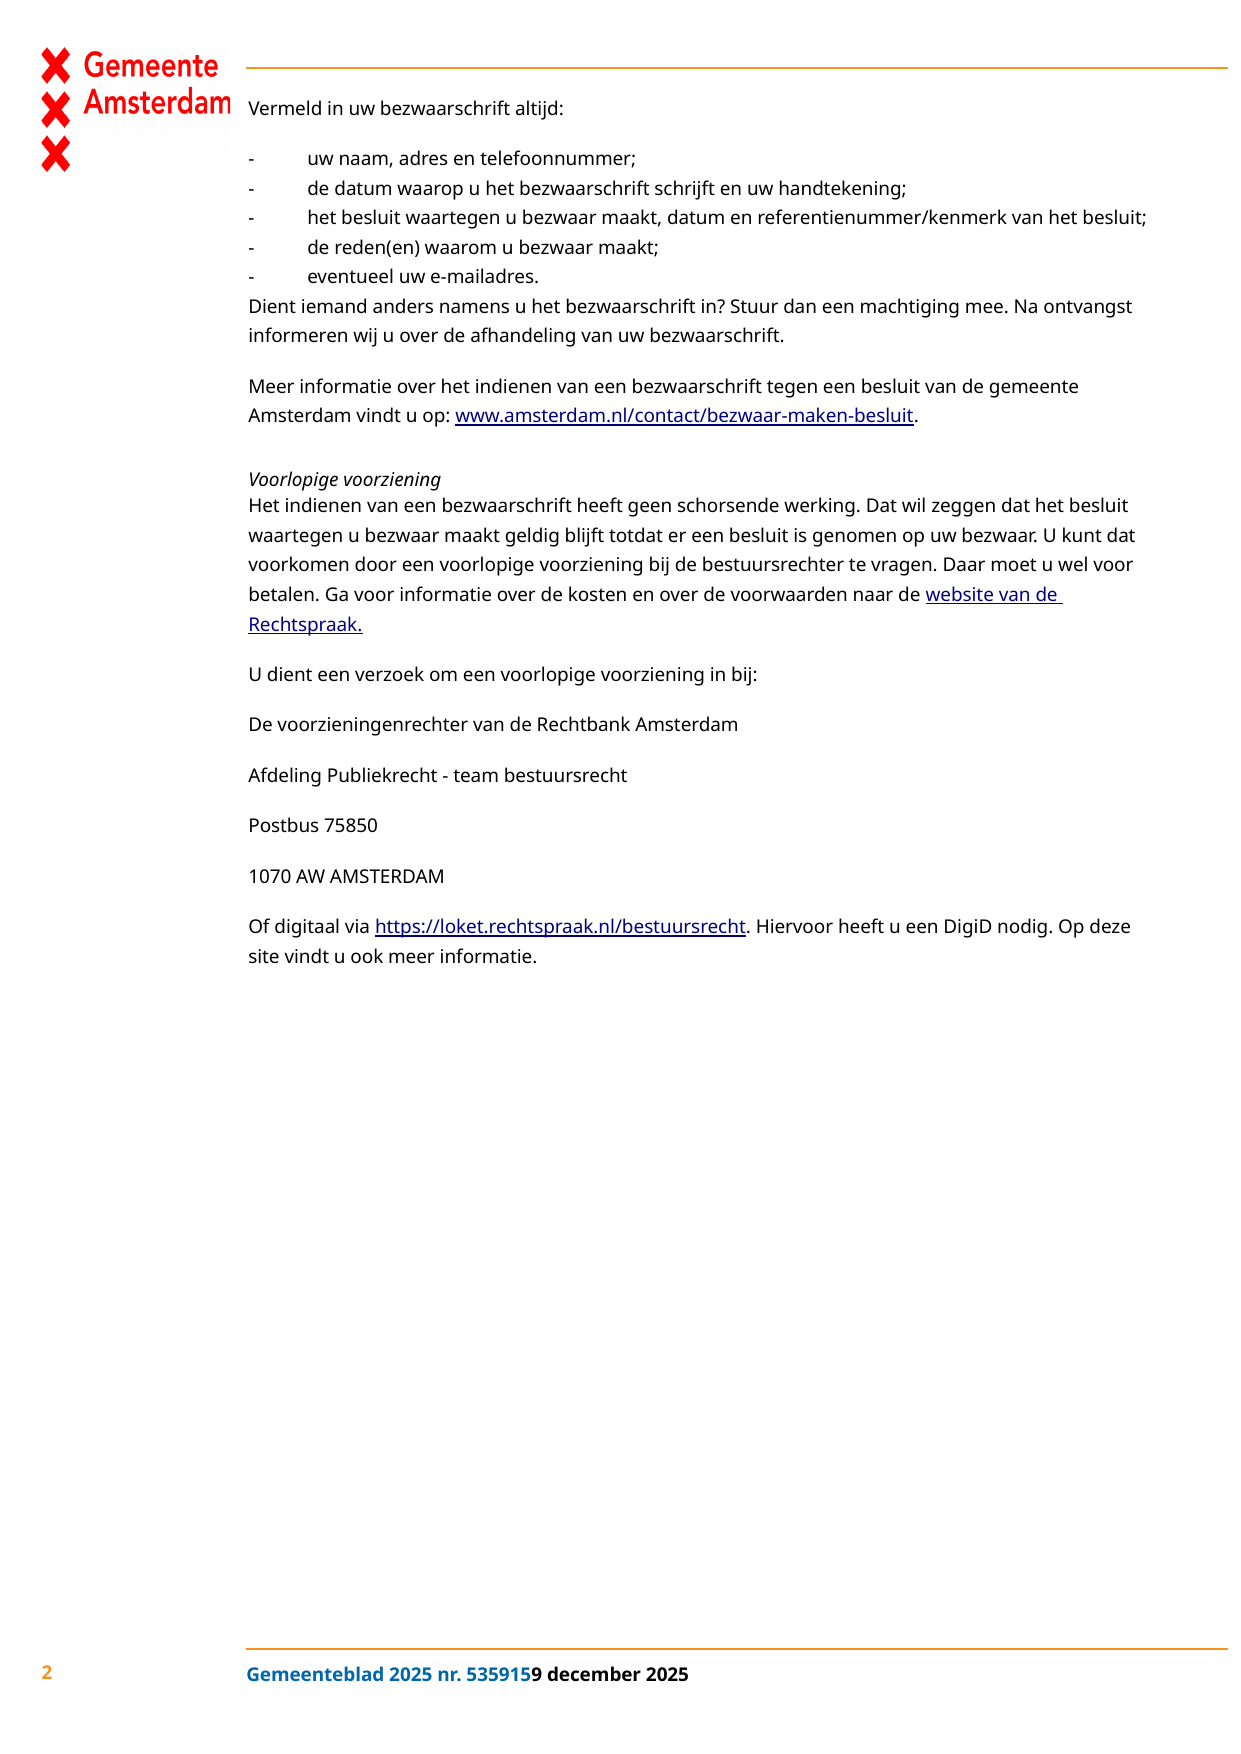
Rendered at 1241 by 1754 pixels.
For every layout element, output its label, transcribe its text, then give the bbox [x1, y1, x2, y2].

list uw naam, adres en telefoonnummer; [248, 145, 1152, 171]
text 1070 AW AMSTERDAM [248, 863, 1152, 888]
text Voorlopige voorziening [248, 467, 1152, 492]
text Afdeling Publiekrecht - team bestuursrecht [248, 762, 1152, 788]
picture [41, 47, 231, 172]
list eventueel uw e-mailadres. [248, 263, 1152, 289]
list de reden(en) waarom u bezwaar maakt; [248, 234, 1152, 260]
text Dient iemand anders namens u het bezwaarschrift in? Stuur dan een machtiging mee. Na ontvangst informeren wij u over de afhandeling van uw bezwaarschrift. [248, 293, 1152, 348]
text U dient een verzoek om een voorlopige voorziening in bij: [248, 661, 1152, 687]
text Meer informatie over het indienen van een bezwaarschrift tegen een besluit van de gemeente Amsterdam vindt u op: www.amsterdam.nl/contact/bezwaar-maken-besluit. [248, 373, 1152, 428]
text De voorzieningenrechter van de Rechtbank Amsterdam [248, 712, 1152, 737]
list het besluit waartegen u bezwaar maakt, datum en referentienummer/kenmerk van het besluit; [248, 204, 1152, 230]
text Of digitaal via https://loket.rechtspraak.nl/bestuursrecht. Hiervoor heeft u een DigiD nodig. Op deze site vindt u ook meer informatie. [248, 913, 1152, 968]
text Postbus 75850 [248, 812, 1152, 838]
list de datum waarop u het bezwaarschrift schrijft en uw handtekening; [248, 175, 1152, 201]
text Het indienen van een bezwaarschrift heeft geen schorsende werking. Dat wil zeggen dat het besluit waartegen u bezwaar maakt geldig blijft totdat er een besluit is genomen op uw bezwaar. U kunt dat voorkomen door een voorlopige voorziening bij de bestuursrechter te vragen. Daar moet u wel voor betalen. Ga voor informatie over de kosten en over de voorwaarden naar de website van de Rechtspraak. [248, 492, 1152, 636]
text Vermeld in uw bezwaarschrift altijd: [248, 95, 1152, 121]
